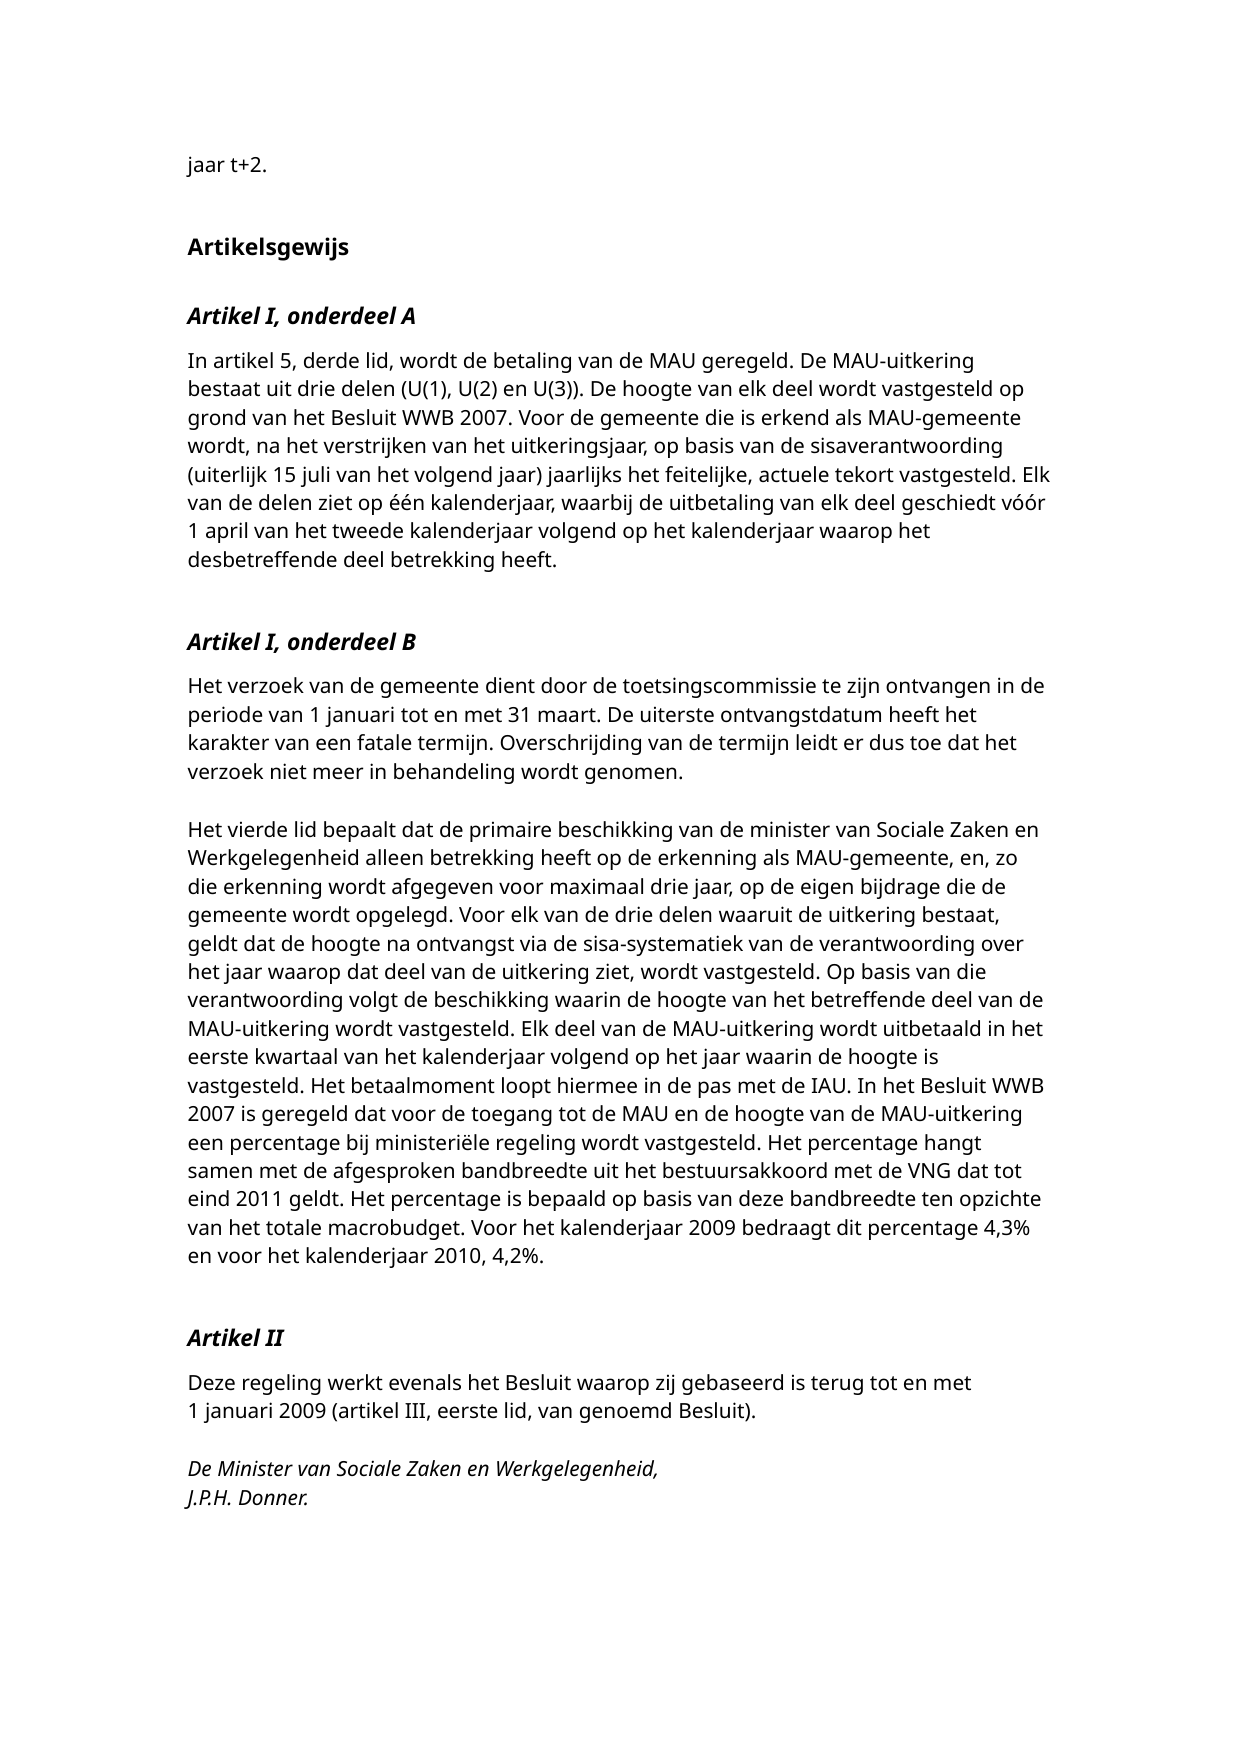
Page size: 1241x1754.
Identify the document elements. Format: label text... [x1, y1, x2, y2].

text De Minister van Sociale Zaken en Werkgelegenheid, [187, 1454, 1053, 1483]
subtitle Artikel I, onderdeel B [187, 625, 1053, 657]
subtitle Artikel II [187, 1322, 1053, 1353]
text In artikel 5, derde lid, wordt de betaling van de MAU geregeld. De MAU-uitkering bestaat uit drie delen (U(1), U(2) en U(3)). De hoogte van elk deel wordt vastgesteld op grond van het Besluit WWB 2007. Voor de gemeente die is erkend als MAU-gemeente wordt, na het verstrijken van het uitkeringsjaar, op basis van de sisaverantwoording (uiterlijk 15 juli van het volgend jaar) jaarlijks het feitelijke, actuele tekort vastgesteld. Elk van de delen ziet op één kalenderjaar, waarbij de uitbetaling van elk deel geschiedt vóór 1 april van het tweede kalenderjaar volgend op het kalenderjaar waarop het desbetreffende deel betrekking heeft. [187, 346, 1053, 573]
subtitle Artikel I, onderdeel A [187, 300, 1053, 331]
text J.P.H. Donner. [187, 1483, 1053, 1511]
text Het vierde lid bepaalt dat de primaire beschikking van de minister van Sociale Zaken en Werkgelegenheid alleen betrekking heeft op de erkenning als MAU-gemeente, en, zo die erkenning wordt afgegeven voor maximaal drie jaar, op de eigen bijdrage die de gemeente wordt opgelegd. Voor elk van de drie delen waaruit de uitkering bestaat, geldt dat de hoogte na ontvangst via de sisa-systematiek van de verantwoording over het jaar waarop dat deel van de uitkering ziet, wordt vastgesteld. Op basis van die verantwoording volgt de beschikking waarin de hoogte van het betreffende deel van de MAU-uitkering wordt vastgesteld. Elk deel van de MAU-uitkering wordt uitbetaald in het eerste kwartaal van het kalenderjaar volgend op het jaar waarin de hoogte is vastgesteld. Het betaalmoment loopt hiermee in de pas met de IAU. In het Besluit WWB 2007 is geregeld dat voor de toegang tot de MAU en de hoogte van de MAU-uitkering een percentage bij ministeriële regeling wordt vastgesteld. Het percentage hangt samen met de afgesproken bandbreedte uit het bestuursakkoord met de VNG dat tot eind 2011 geldt. Het percentage is bepaald op basis van deze bandbreedte ten opzichte van het totale macrobudget. Voor het kalenderjaar 2009 bedraagt dit percentage 4,3% en voor het kalenderjaar 2010, 4,2%. [187, 815, 1053, 1270]
text Het verzoek van de gemeente dient door de toetsingscommissie te zijn ontvangen in de periode van 1 januari tot en met 31 maart. De uiterste ontvangstdatum heeft het karakter van een fatale termijn. Overschrijding van de termijn leidt er dus toe dat het verzoek niet meer in behandeling wordt genomen. [187, 672, 1053, 785]
subtitle Artikelsgewijs [187, 231, 1053, 262]
text jaar t+2. [187, 150, 1053, 178]
text Deze regeling werkt evenals het Besluit waarop zij gebaseerd is terug tot en met 1 januari 2009 (artikel III, eerste lid, van genoemd Besluit). [187, 1368, 1053, 1425]
